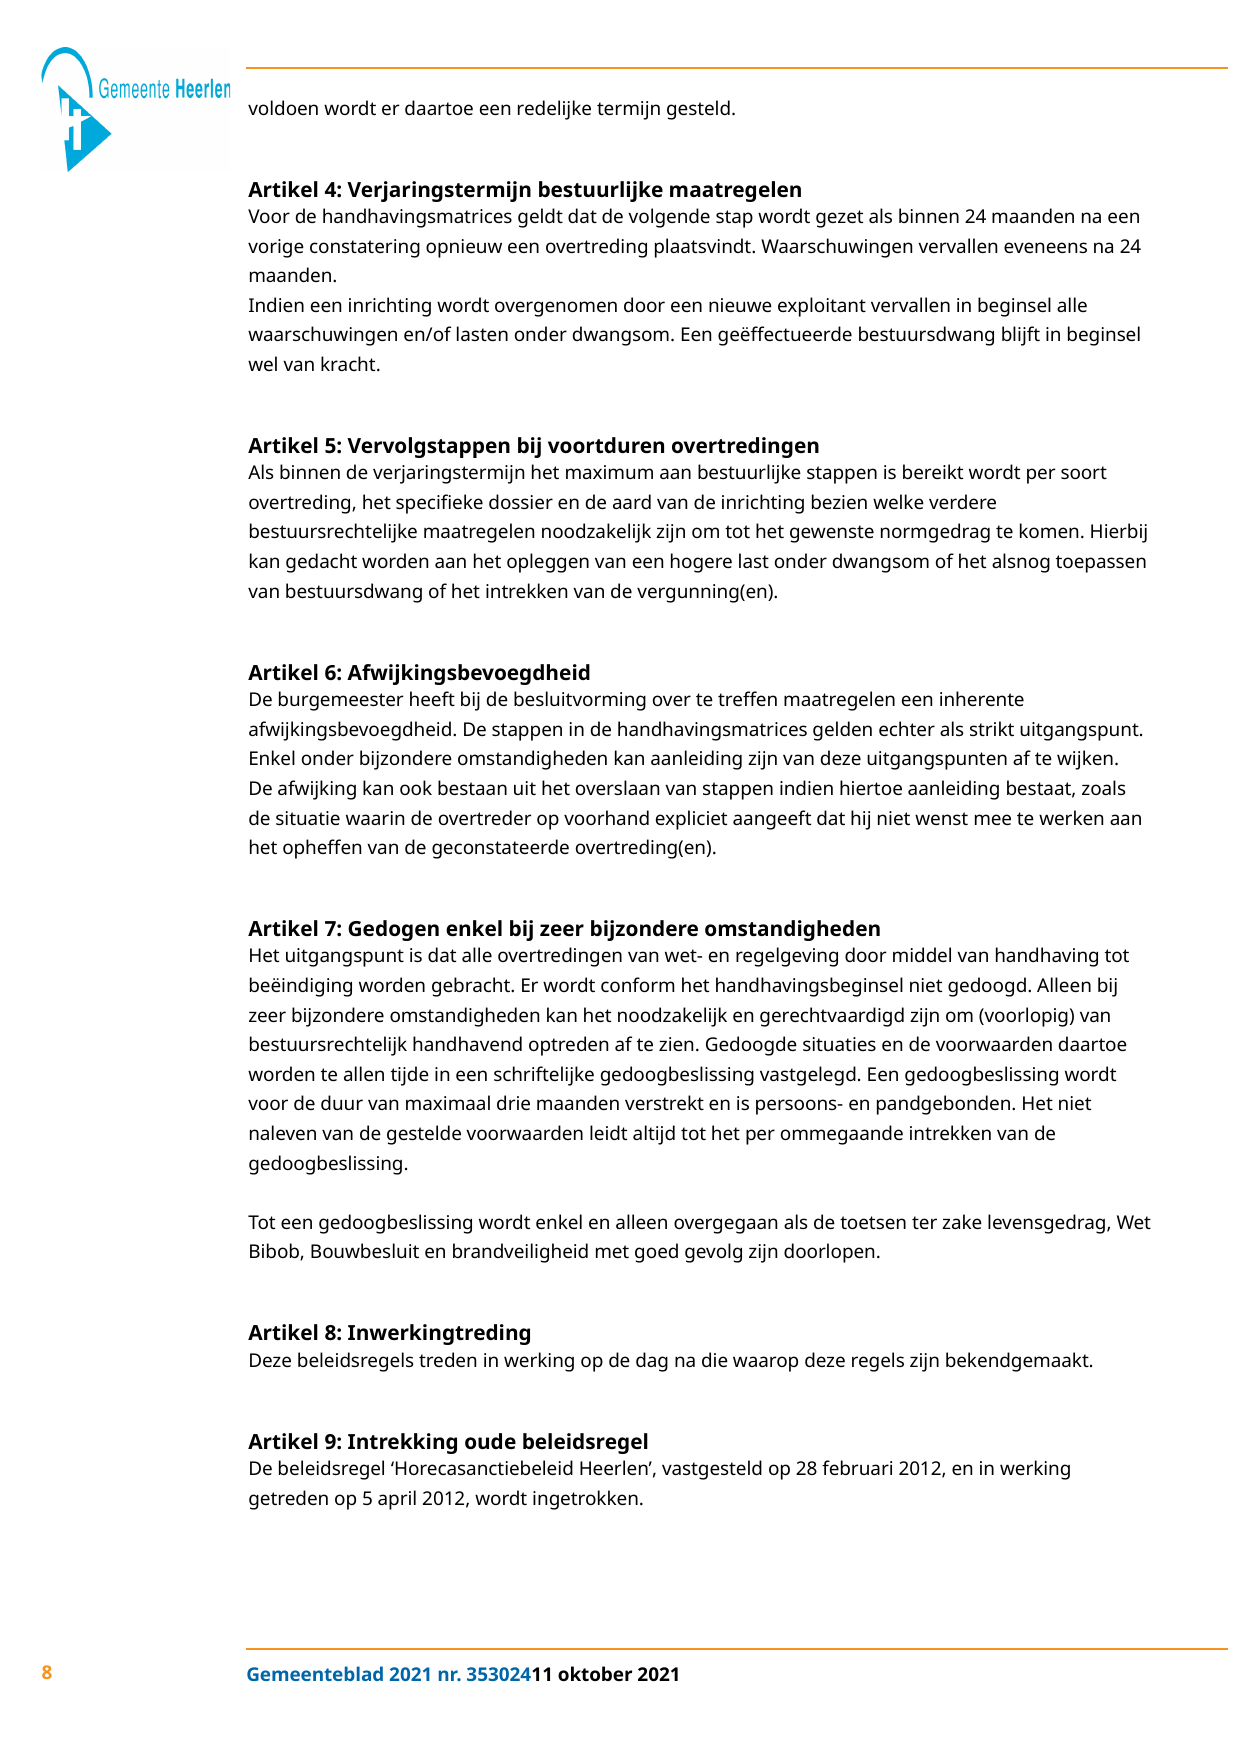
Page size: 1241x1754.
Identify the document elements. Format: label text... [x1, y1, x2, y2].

text Indien een inrichting wordt overgenomen door een nieuwe exploitant vervallen in beginsel alle waarschuwingen en/of lasten onder dwangsom. Een geëffectueerde bestuursdwang blijft in beginsel wel van kracht. [248, 292, 1152, 377]
text De afwijking kan ook bestaan uit het overslaan van stappen indien hiertoe aanleiding bestaat, zoals de situatie waarin de overtreder op voorhand expliciet aangeeft dat hij niet wenst mee te werken aan het opheffen van de geconstateerde overtreding(en). [248, 775, 1152, 860]
text Tot een gedoogbeslissing wordt enkel en alleen overgegaan als de toetsen ter zake levensgedrag, Wet Bibob, Bouwbesluit en brandveiligheid met goed gevolg zijn doorlopen. [248, 1209, 1152, 1264]
text Als binnen de verjaringstermijn het maximum aan bestuurlijke stappen is bereikt wordt per soort overtreding, het specifieke dossier en de aard van de inrichting bezien welke verdere bestuursrechtelijke maatregelen noodzakelijk zijn om tot het gewenste normgedrag te komen. Hierbij kan gedacht worden aan het opleggen van een hogere last onder dwangsom of het alsnog toepassen van bestuursdwang of het intrekken van de vergunning(en). [248, 459, 1152, 604]
text Artikel 8: Inwerkingtreding [248, 1318, 1152, 1347]
text De beleidsregel ‘Horecasanctiebeleid Heerlen’, vastgesteld op 28 februari 2012, en in werking getreden op 5 april 2012, wordt ingetrokken. [248, 1455, 1152, 1511]
text Artikel 4: Verjaringstermijn bestuurlijke maatregelen [248, 175, 1152, 203]
text Het uitgangspunt is dat alle overtredingen van wet- en regelgeving door middel van handhaving tot beëindiging worden gebracht. Er wordt conform het handhavingsbeginsel niet gedoogd. Alleen bij zeer bijzondere omstandigheden kan het noodzakelijk en gerechtvaardigd zijn om (voorlopig) van bestuursrechtelijk handhavend optreden af te zien. Gedoogde situaties en de voorwaarden daartoe worden te allen tijde in een schriftelijke gedoogbeslissing vastgelegd. Een gedoogbeslissing wordt voor de duur van maximaal drie maanden verstrekt en is persoons- en pandgebonden. Het niet naleven van de gestelde voorwaarden leidt altijd tot het per ommegaande intrekken van de gedoogbeslissing. [248, 943, 1152, 1176]
text De burgemeester heeft bij de besluitvorming over te treffen maatregelen een inherente afwijkingsbevoegdheid. De stappen in de handhavingsmatrices gelden echter als strikt uitgangspunt. Enkel onder bijzondere omstandigheden kan aanleiding zijn van deze uitgangspunten af te wijken. [248, 686, 1152, 771]
text Deze beleidsregels treden in werking op de dag na die waarop deze regels zijn bekendgemaakt. [248, 1347, 1152, 1373]
picture [41, 47, 59, 70]
text Artikel 9: Intrekking oude beleidsregel [248, 1427, 1152, 1455]
text Artikel 5: Vervolgstappen bij voortduren overtredingen [248, 431, 1152, 459]
text voldoen wordt er daartoe een redelijke termijn gesteld. [248, 95, 1152, 121]
text Voor de handhavingsmatrices geldt dat de volgende stap wordt gezet als binnen 24 maanden na een vorige constatering opnieuw een overtreding plaatsvindt. Waarschuwingen vervallen eveneens na 24 maanden. [248, 203, 1152, 288]
text Artikel 6: Afwijkingsbevoegdheid [248, 658, 1152, 686]
text Artikel 7: Gedogen enkel bij zeer bijzondere omstandigheden [248, 914, 1152, 943]
picture [41, 47, 231, 172]
